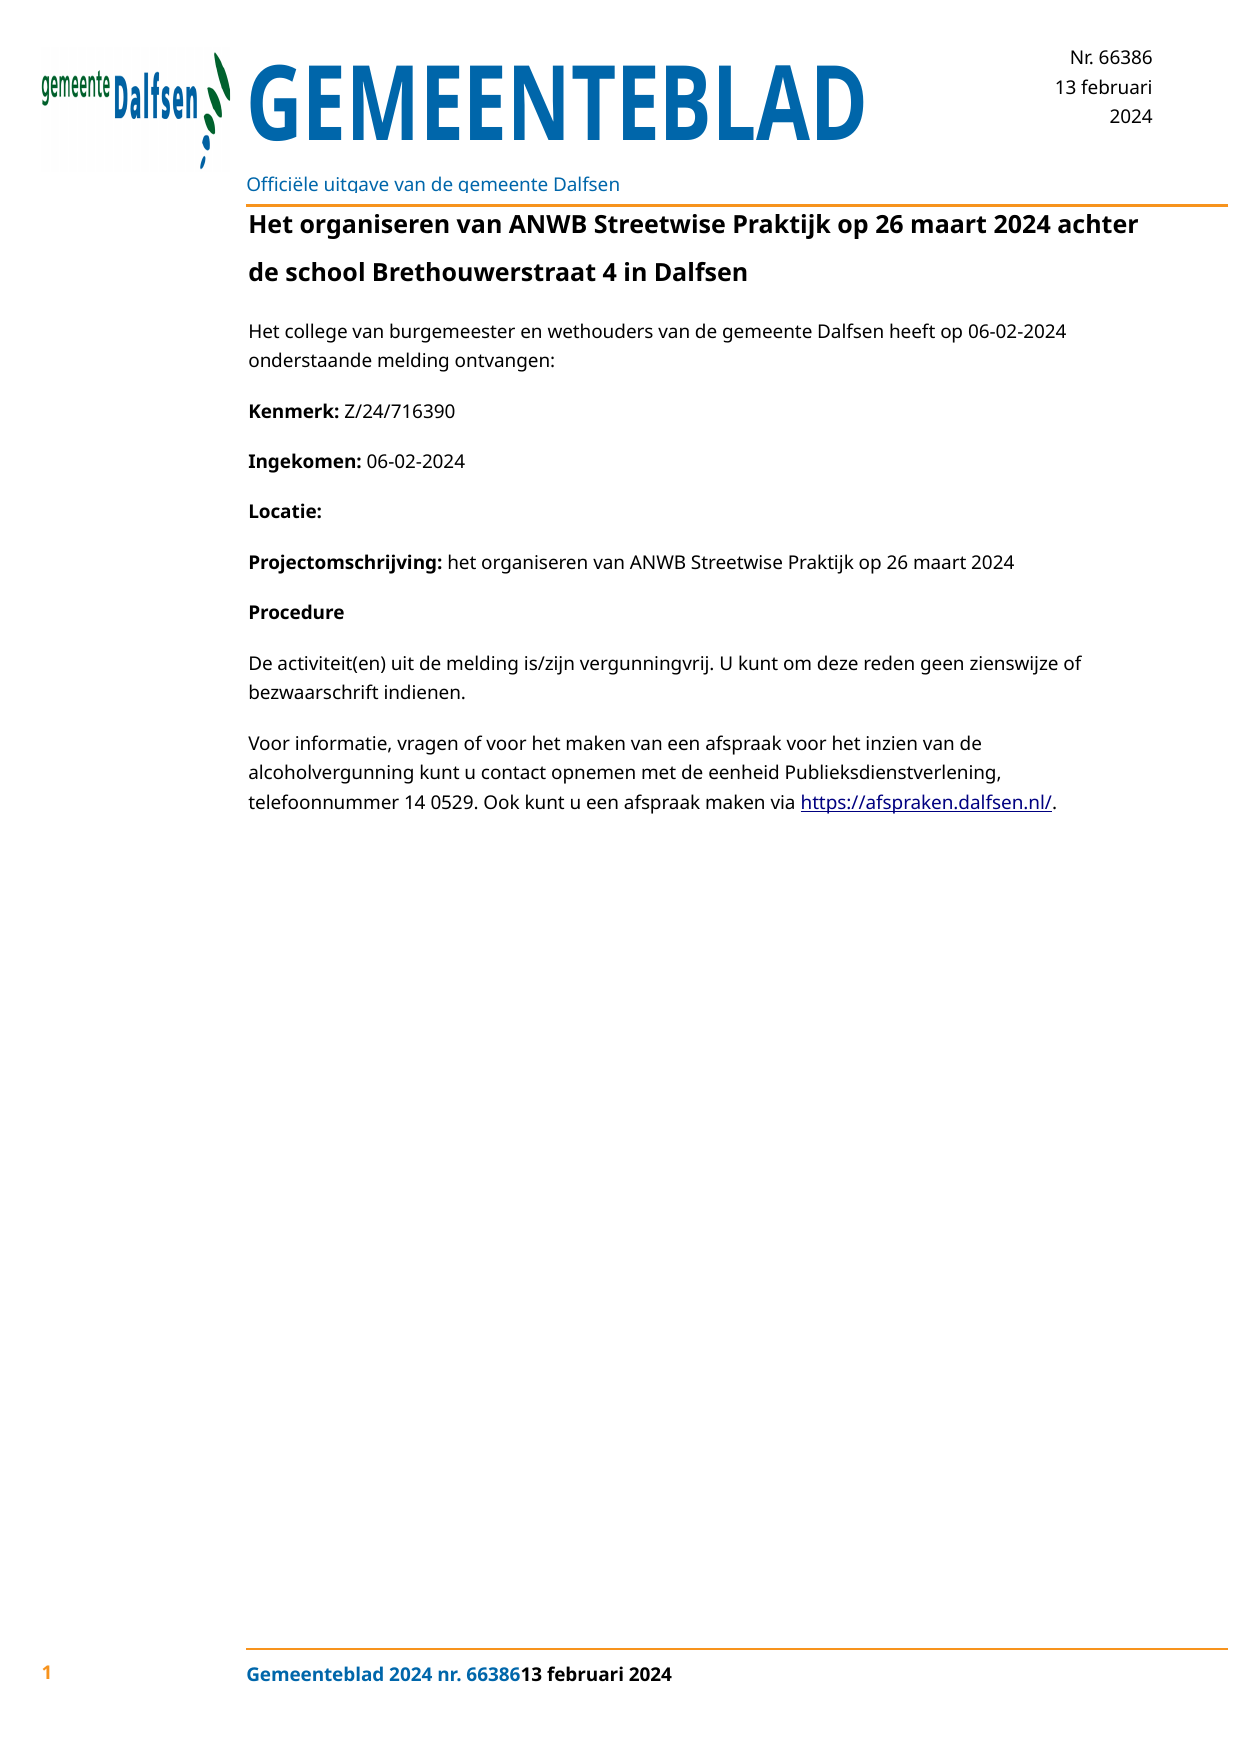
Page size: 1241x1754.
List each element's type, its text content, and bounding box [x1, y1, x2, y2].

text Kenmerk: Z/24/716390 [248, 398, 1152, 424]
text Procedure [248, 599, 1152, 625]
text Locatie: [248, 499, 1152, 524]
text Voor informatie, vragen of voor het maken van een afspraak voor het inzien van de alcoholvergunning kunt u contact opnemen met de eenheid Publieksdienstverlening, telefoonnummer 14 0529. Ook kunt u een afspraak maken via https://afspraken.dalfsen.nl/. [248, 730, 1152, 815]
text Projectomschrijving: het organiseren van ANWB Streetwise Praktijk op 26 maart 2024 [248, 549, 1152, 575]
text Ingekomen: 06-02-2024 [248, 448, 1152, 474]
text Het organiseren van ANWB Streetwise Praktijk op 26 maart 2024 achter de school Brethouwerstraat 4 in Dalfsen [248, 207, 1152, 288]
text De activiteit(en) uit de melding is/zijn vergunningvrij. U kunt om deze reden geen zienswijze of bezwaarschrift indienen. [248, 650, 1152, 705]
text Het college van burgemeester en wethouders van de gemeente Dalfsen heeft op 06-02-2024 onderstaande melding ontvangen: [248, 318, 1152, 373]
picture [41, 47, 231, 172]
